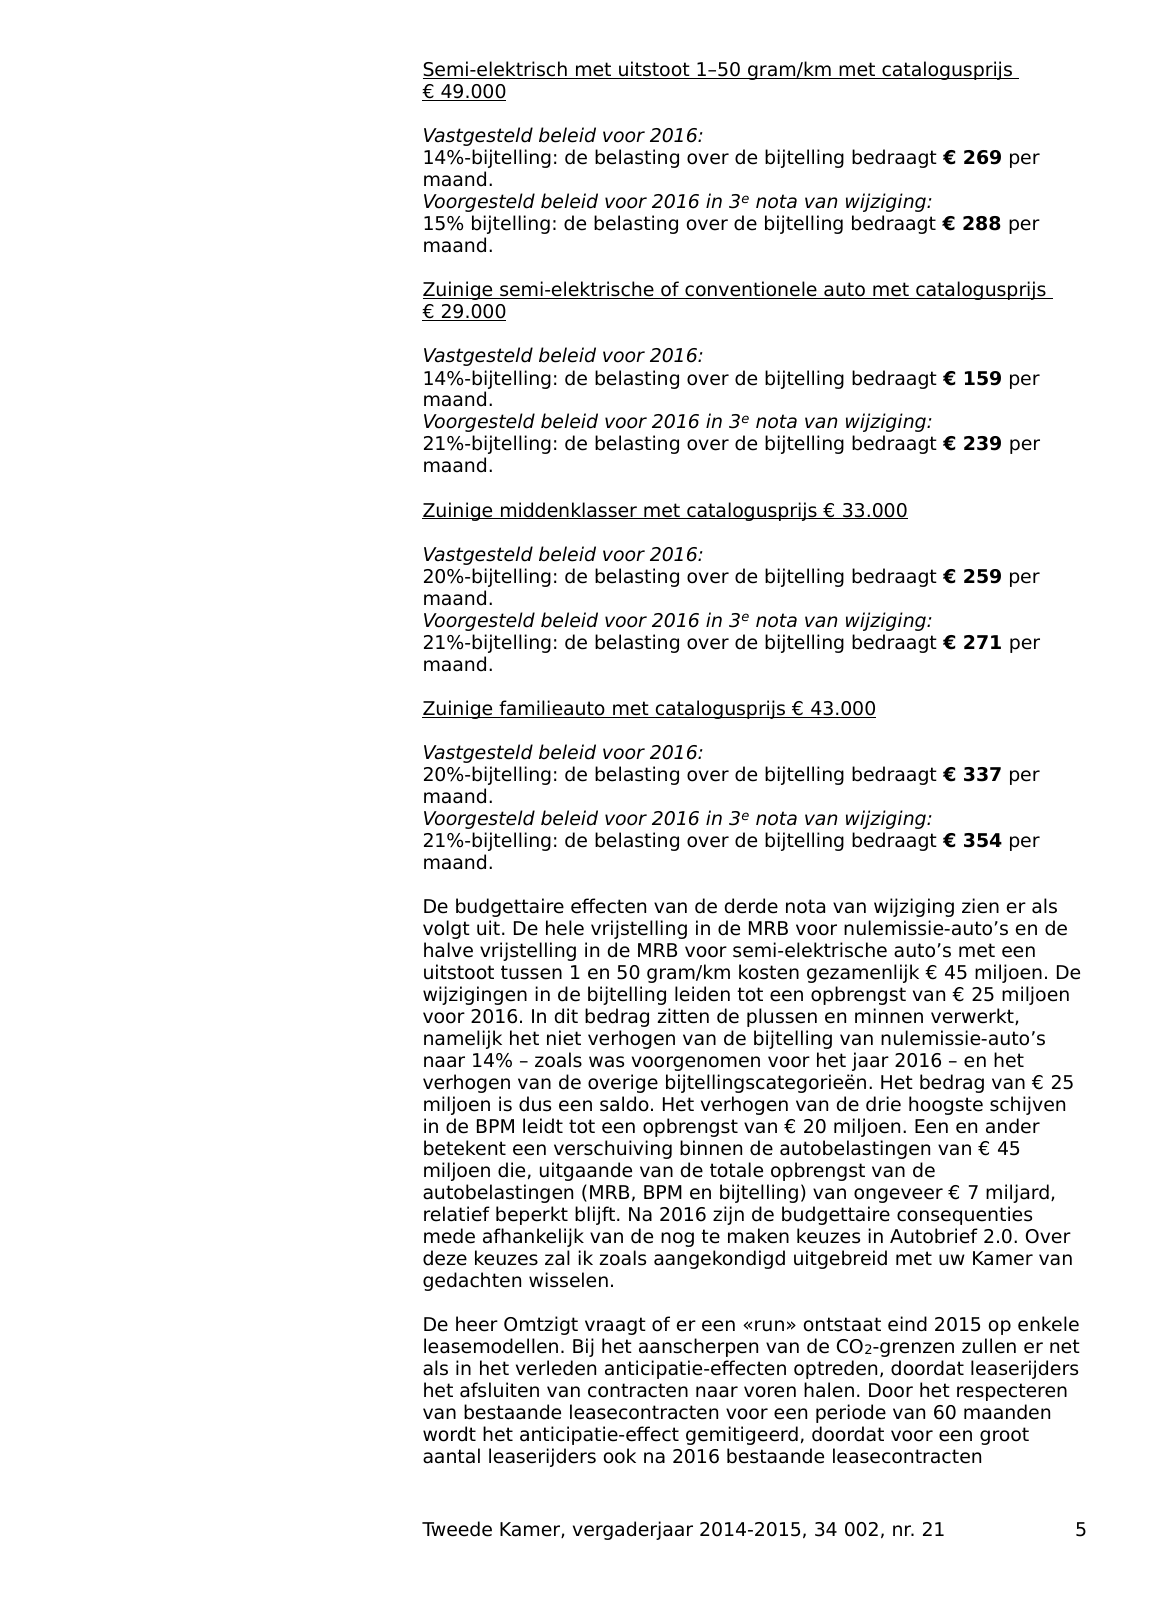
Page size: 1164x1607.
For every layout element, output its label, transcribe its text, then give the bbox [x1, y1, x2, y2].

text Vastgesteld beleid voor 2016: [422, 345, 1087, 367]
text 20%-bijtelling: de belasting over de bijtelling bedraagt € 259 per maand. [422, 566, 1087, 609]
text 20%-bijtelling: de belasting over de bijtelling bedraagt € 337 per maand. [422, 764, 1087, 808]
text 15% bijtelling: de belasting over de bijtelling bedraagt € 288 per maand. [422, 213, 1087, 257]
subtitle Zuinige semi-elektrische of conventionele auto met catalogusprijs € 29.000 [422, 279, 1087, 323]
text 14%-bijtelling: de belasting over de bijtelling bedraagt € 269 per maand. [422, 147, 1087, 191]
subtitle Zuinige middenklasser met catalogusprijs € 33.000 [422, 499, 1087, 521]
text Voorgesteld beleid voor 2016 in 3e nota van wijziging: [422, 411, 1087, 433]
text Vastgesteld beleid voor 2016: [422, 742, 1087, 764]
text 21%-bijtelling: de belasting over de bijtelling bedraagt € 354 per maand. [422, 830, 1087, 874]
text Voorgesteld beleid voor 2016 in 3e nota van wijziging: [422, 191, 1087, 213]
text De heer Omtzigt vraagt of er een «run» ontstaat eind 2015 op enkele leasemodellen. Bij het aanscherpen van de CO2-grenzen zullen er net als in het verleden anticipatie-effecten optreden, doordat leaserijders het afsluiten van contracten naar voren halen. Door het respecteren van bestaande leasecontracten voor een periode van 60 maanden wordt het anticipatie-effect gemitigeerd, doordat voor een groot aantal leaserijders ook na 2016 bestaande leasecontracten [422, 1314, 1087, 1468]
subtitle Semi-elektrisch met uitstoot 1–50 gram/km met catalogusprijs € 49.000 [422, 59, 1087, 103]
text Vastgesteld beleid voor 2016: [422, 125, 1087, 147]
subtitle Zuinige familieauto met catalogusprijs € 43.000 [422, 698, 1087, 720]
text 14%-bijtelling: de belasting over de bijtelling bedraagt € 159 per maand. [422, 367, 1087, 411]
text Vastgesteld beleid voor 2016: [422, 544, 1087, 566]
text Voorgesteld beleid voor 2016 in 3e nota van wijziging: [422, 808, 1087, 830]
text 21%-bijtelling: de belasting over de bijtelling bedraagt € 271 per maand. [422, 632, 1087, 676]
text Voorgesteld beleid voor 2016 in 3e nota van wijziging: [422, 609, 1087, 632]
text 21%-bijtelling: de belasting over de bijtelling bedraagt € 239 per maand. [422, 433, 1087, 477]
text De budgettaire effecten van de derde nota van wijziging zien er als volgt uit. De hele vrijstelling in de MRB voor nulemissie-auto’s en de halve vrijstelling in de MRB voor semi-elektrische auto’s met een uitstoot tussen 1 en 50 gram/km kosten gezamenlijk € 45 miljoen. De wijzigingen in de bijtelling leiden tot een opbrengst van € 25 miljoen voor 2016. In dit bedrag zitten de plussen en minnen verwerkt, namelijk het niet verhogen van de bijtelling van nulemissie-auto’s naar 14% – zoals was voorgenomen voor het jaar 2016 – en het verhogen van de overige bijtellingscategorieën. Het bedrag van € 25 miljoen is dus een saldo. Het verhogen van de drie hoogste schijven in de BPM leidt tot een opbrengst van € 20 miljoen. Een en ander betekent een verschuiving binnen de autobelastingen van € 45 miljoen die, uitgaande van de totale opbrengst van de autobelastingen (MRB, BPM en bijtelling) van ongeveer € 7 miljard, relatief beperkt blijft. Na 2016 zijn de budgettaire consequenties mede afhankelijk van de nog te maken keuzes in Autobrief 2.0. Over deze keuzes zal ik zoals aangekondigd uitgebreid met uw Kamer van gedachten wisselen. [422, 896, 1087, 1292]
